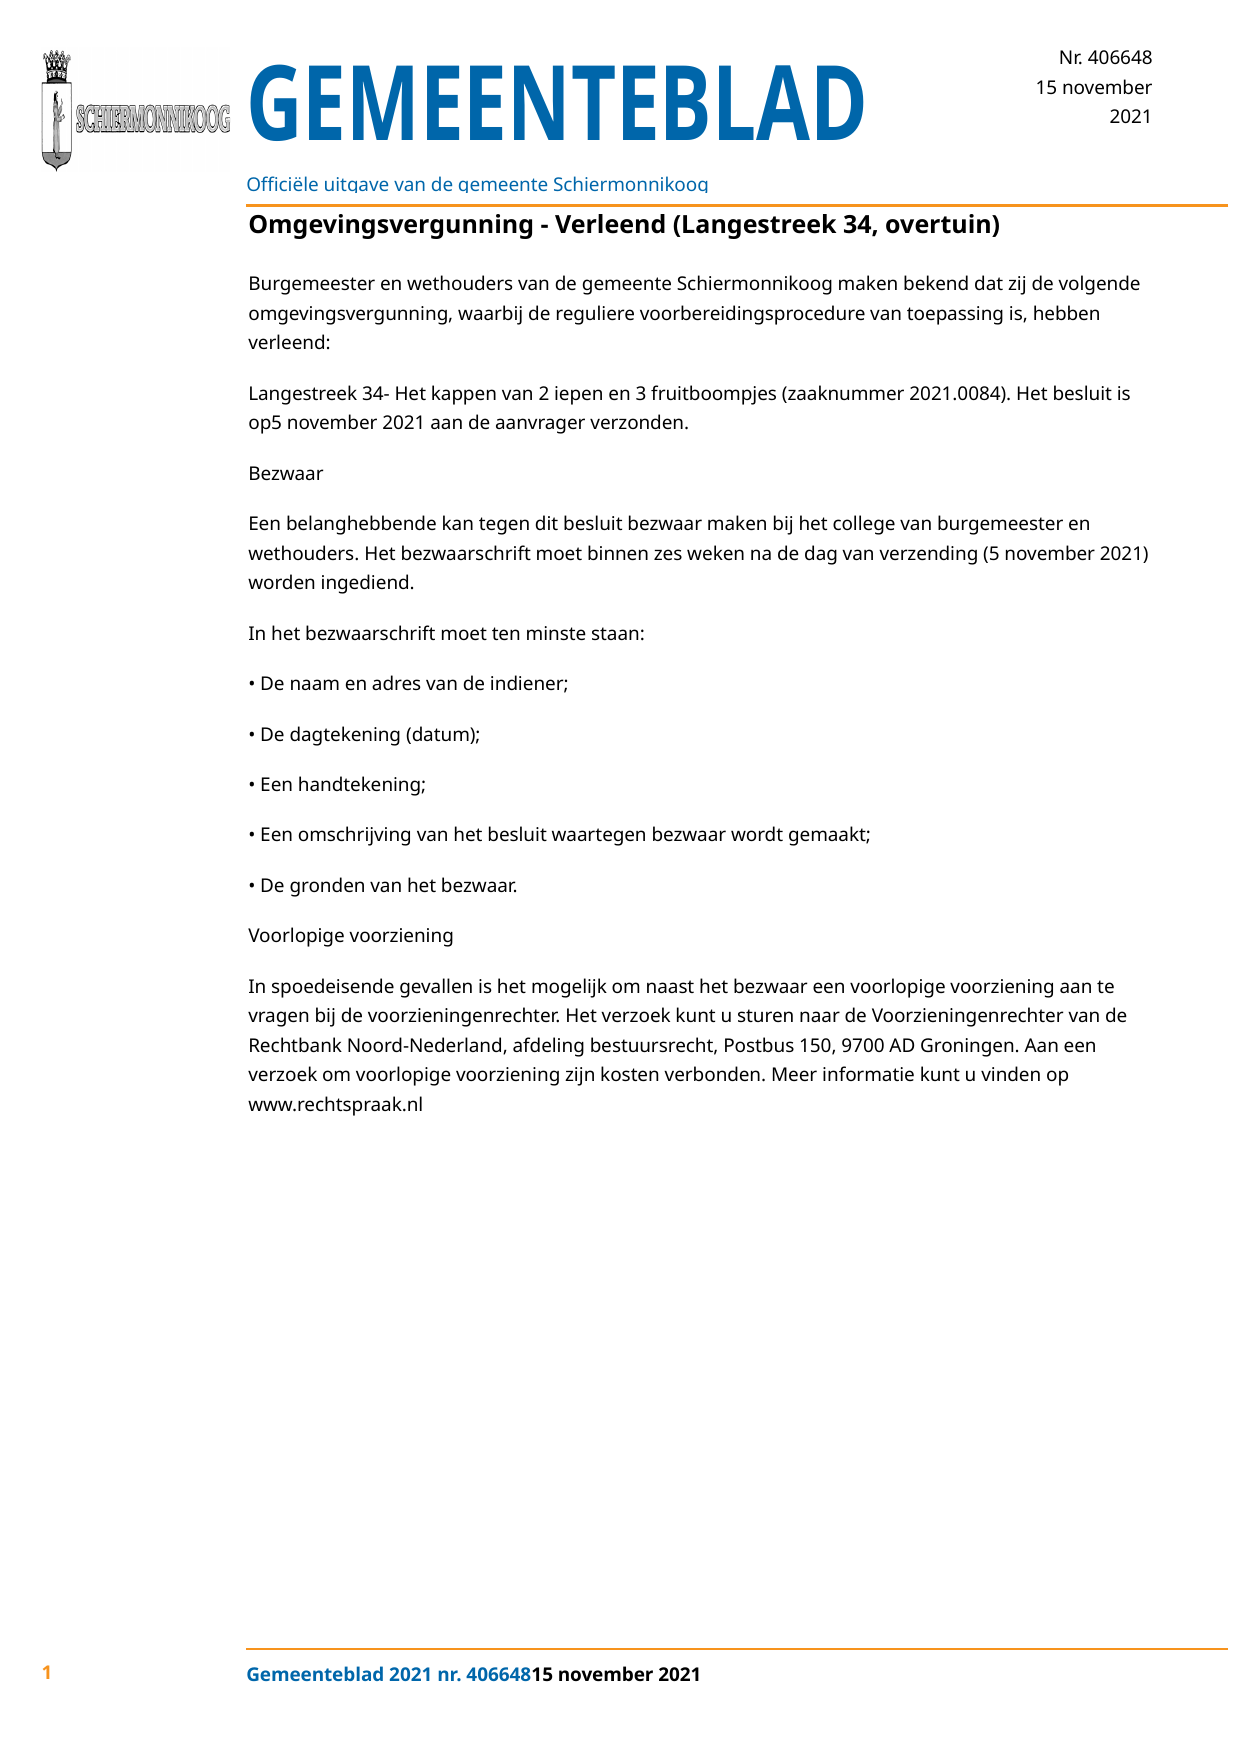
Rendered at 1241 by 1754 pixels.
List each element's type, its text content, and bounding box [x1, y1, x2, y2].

text Omgevingsvergunning - Verleend (Langestreek 34, overtuin) [248, 207, 1152, 241]
text In het bezwaarschrift moet ten minste staan: [248, 620, 1152, 646]
text • De gronden van het bezwaar. [248, 872, 1152, 898]
text • Een omschrijving van het besluit waartegen bezwaar wordt gemaakt; [248, 822, 1152, 847]
text Een belanghebbende kan tegen dit besluit bezwaar maken bij het college van burgemeester en wethouders. Het bezwaarschrift moet binnen zes weken na de dag van verzending (5 november 2021) worden ingediend. [248, 510, 1152, 595]
text • De dagtekening (datum); [248, 721, 1152, 746]
text In spoedeisende gevallen is het mogelijk om naast het bezwaar een voorlopige voorziening aan te vragen bij de voorzieningenrechter. Het verzoek kunt u sturen naar de Voorzieningenrechter van de Rechtbank Noord-Nederland, afdeling bestuursrecht, Postbus 150, 9700 AD Groningen. Aan een verzoek om voorlopige voorziening zijn kosten verbonden. Meer informatie kunt u vinden op www.rechtspraak.nl [248, 973, 1152, 1117]
text Burgemeester en wethouders van de gemeente Schiermonnikoog maken bekend dat zij de volgende omgevingsvergunning, waarbij de reguliere voorbereidingsprocedure van toepassing is, hebben verleend: [248, 270, 1152, 355]
text Bezwaar [248, 460, 1152, 486]
text Langestreek 34- Het kappen van 2 iepen en 3 fruitboompjes (zaaknummer 2021.0084). Het besluit is op5 november 2021 aan de aanvrager verzonden. [248, 380, 1152, 435]
picture [41, 47, 231, 172]
text • Een handtekening; [248, 771, 1152, 797]
text • De naam en adres van de indiener; [248, 670, 1152, 696]
text Voorlopige voorziening [248, 922, 1152, 948]
